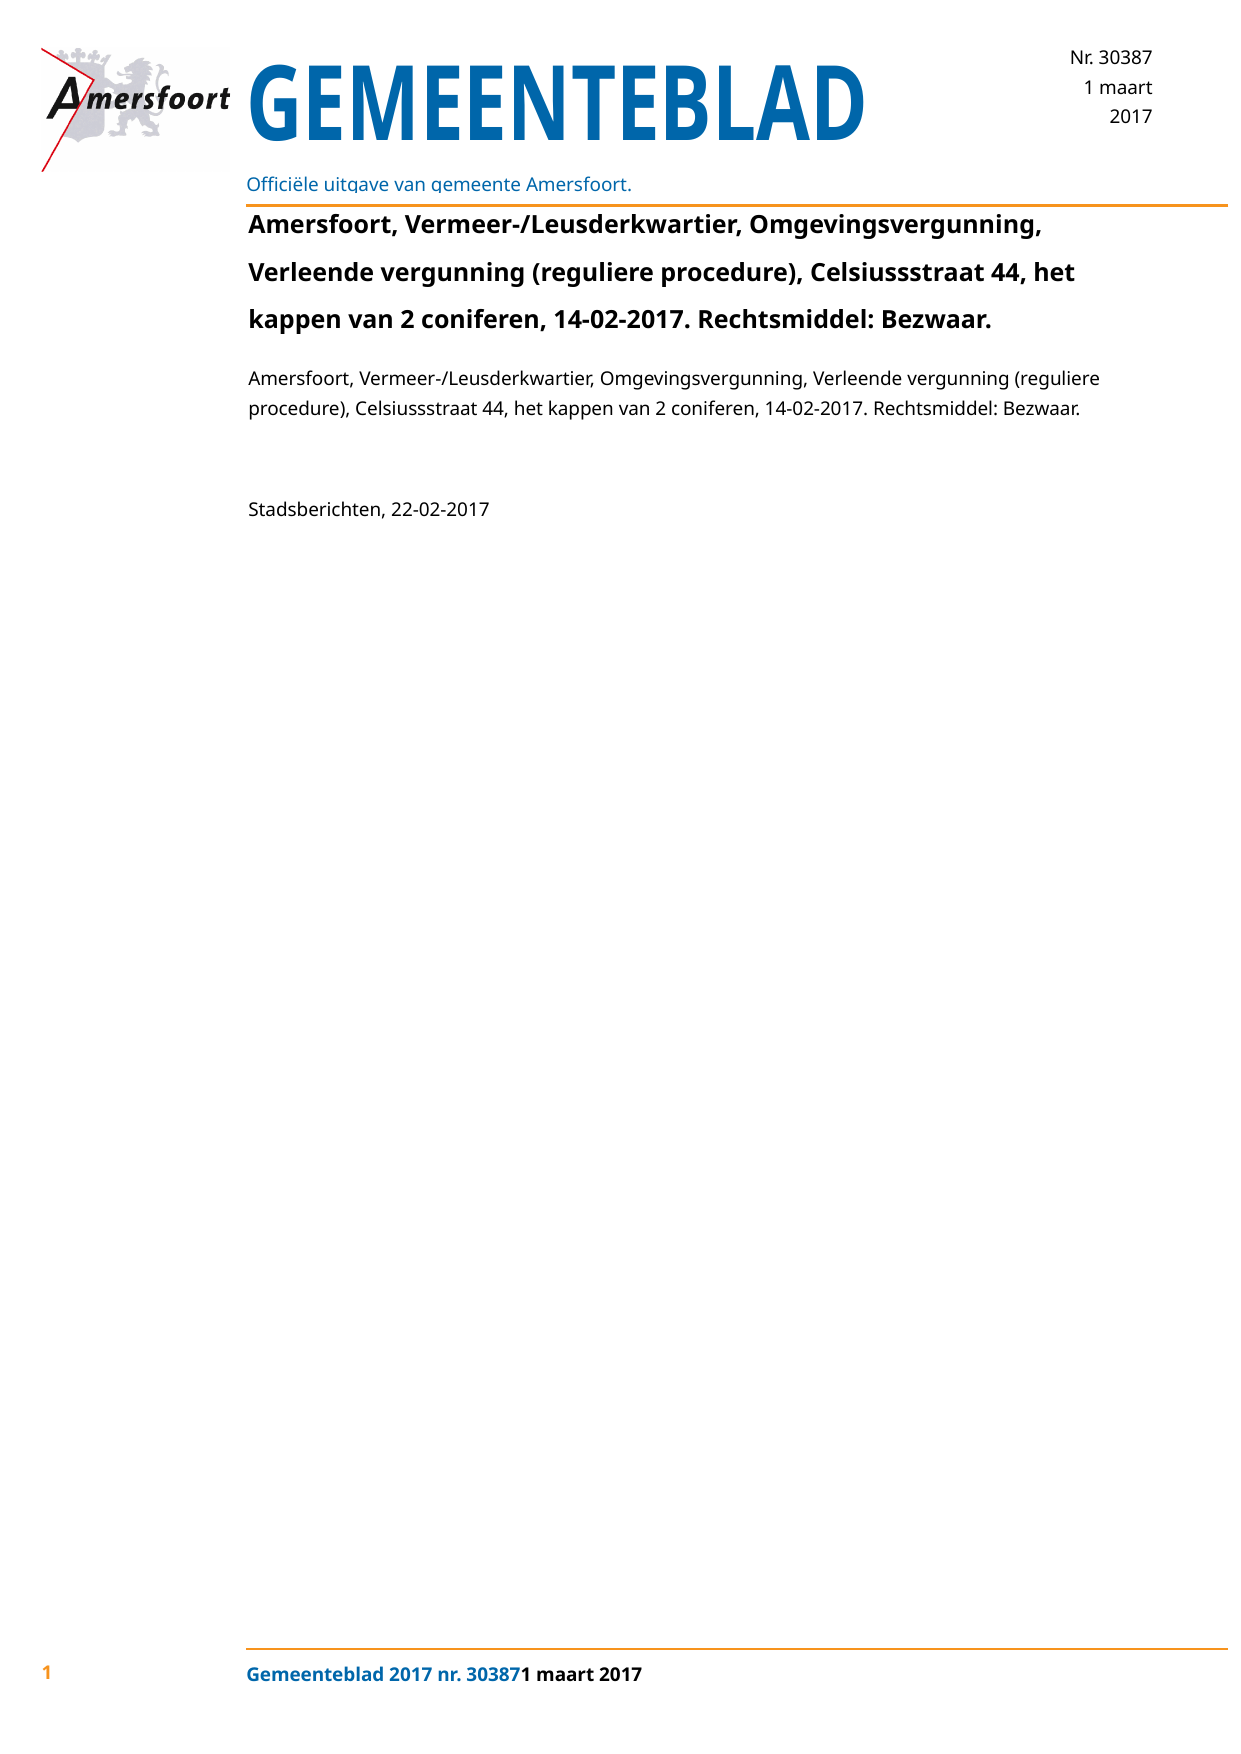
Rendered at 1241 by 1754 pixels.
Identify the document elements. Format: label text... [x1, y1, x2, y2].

text Stadsberichten, 22-02-2017 [248, 496, 1152, 522]
text Amersfoort, Vermeer-/Leusderkwartier, Omgevingsvergunning, Verleende vergunning (reguliere procedure), Celsiussstraat 44, het kappen van 2 coniferen, 14-02-2017. Rechtsmiddel: Bezwaar. [248, 207, 1152, 336]
picture [41, 47, 231, 172]
text Amersfoort, Vermeer-/Leusderkwartier, Omgevingsvergunning, Verleende vergunning (reguliere procedure), Celsiussstraat 44, het kappen van 2 coniferen, 14-02-2017. Rechtsmiddel: Bezwaar. [248, 366, 1152, 421]
